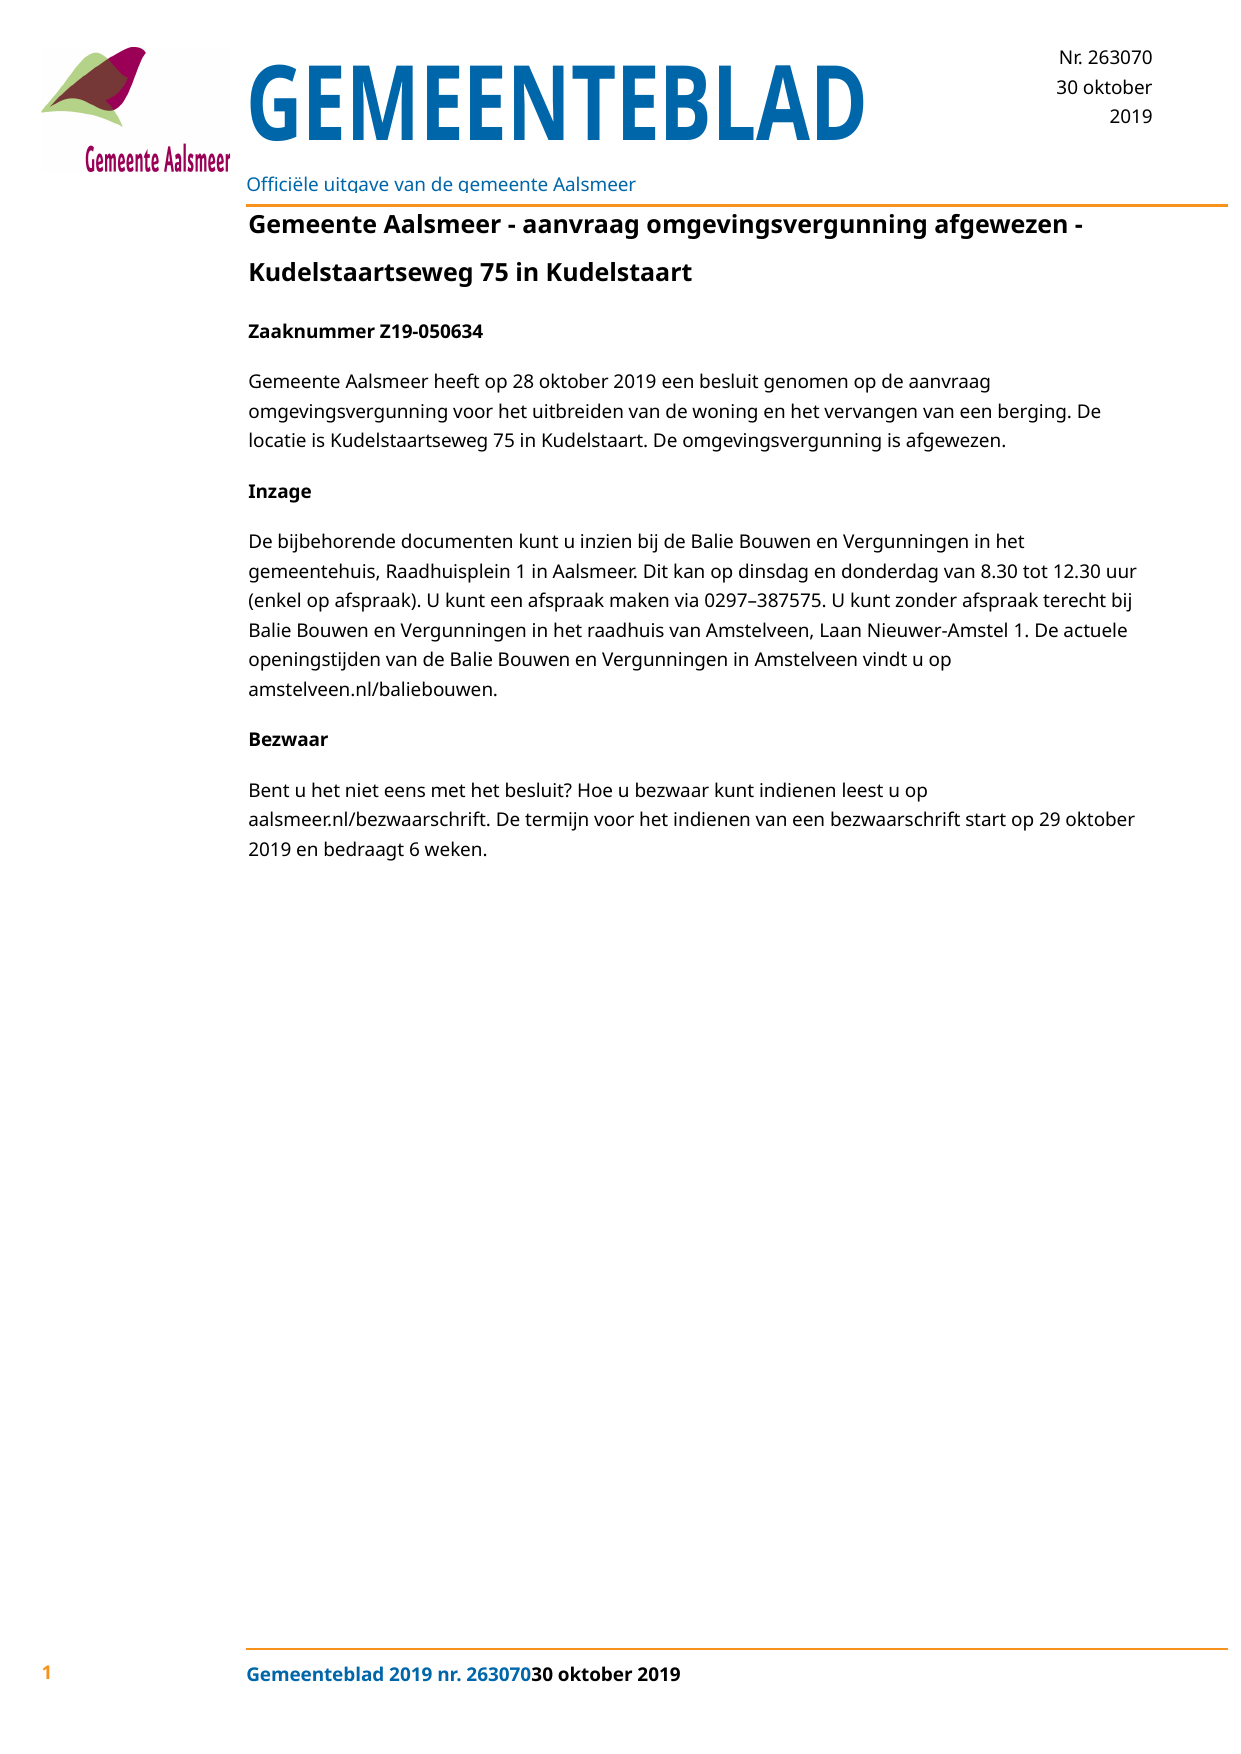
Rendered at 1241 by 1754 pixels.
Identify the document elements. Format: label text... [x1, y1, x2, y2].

text Bent u het niet eens met het besluit? Hoe u bezwaar kunt indienen leest u op aalsmeer.nl/bezwaarschrift. De termijn voor het indienen van een bezwaarschrift start op 29 oktober 2019 en bedraagt 6 weken. [248, 777, 1152, 862]
text Gemeente Aalsmeer heeft op 28 oktober 2019 een besluit genomen op de aanvraag omgevingsvergunning voor het uitbreiden van de woning en het vervangen van een berging. De locatie is Kudelstaartseweg 75 in Kudelstaart. De omgevingsvergunning is afgewezen. [248, 368, 1152, 453]
picture [41, 47, 231, 172]
text De bijbehorende documenten kunt u inzien bij de Balie Bouwen en Vergunningen in het gemeentehuis, Raadhuisplein 1 in Aalsmeer. Dit kan op dinsdag en donderdag van 8.30 tot 12.30 uur (enkel op afspraak). U kunt een afspraak maken via 0297–387575. U kunt zonder afspraak terecht bij Balie Bouwen en Vergunningen in het raadhuis van Amstelveen, Laan Nieuwer-Amstel 1. De actuele openingstijden van de Balie Bouwen en Vergunningen in Amstelveen vindt u op amstelveen.nl/baliebouwen. [248, 528, 1152, 702]
text Gemeente Aalsmeer - aanvraag omgevingsvergunning afgewezen - Kudelstaartseweg 75 in Kudelstaart [248, 207, 1152, 288]
text Zaaknummer Z19-050634 [248, 318, 1152, 344]
text Bezwaar [248, 727, 1152, 752]
text Inzage [248, 478, 1152, 504]
